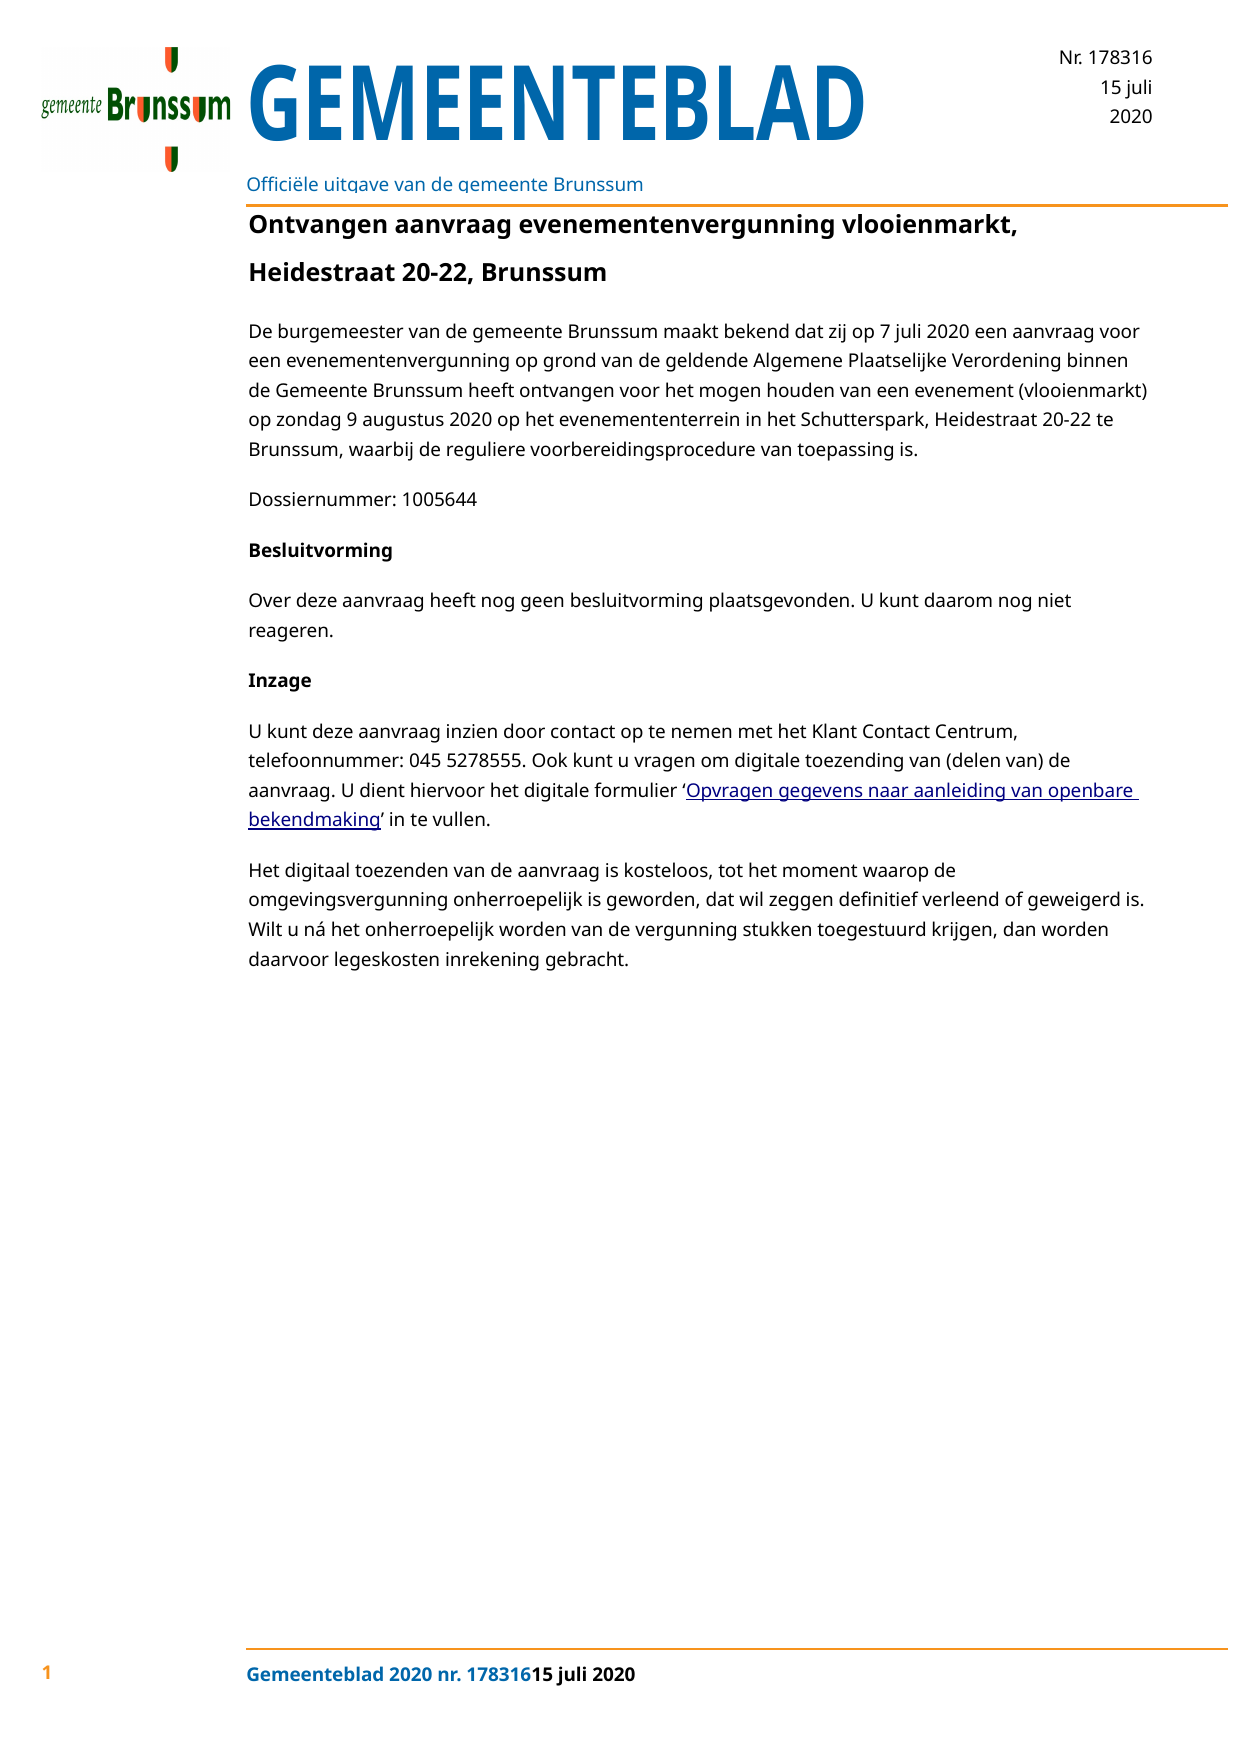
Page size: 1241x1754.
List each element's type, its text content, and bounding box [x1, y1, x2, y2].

text Ontvangen aanvraag evenementenvergunning vlooienmarkt, Heidestraat 20-22, Brunssum [248, 207, 1152, 288]
text Dossiernummer: 1005644 [248, 487, 1152, 512]
text Besluitvorming [248, 537, 1152, 563]
text Het digitaal toezenden van de aanvraag is kosteloos, tot het moment waarop de omgevingsvergunning onherroepelijk is geworden, dat wil zeggen definitief verleend of geweigerd is. Wilt u ná het onherroepelijk worden van de vergunning stukken toegestuurd krijgen, dan worden daarvoor legeskosten inrekening gebracht. [248, 857, 1152, 972]
text U kunt deze aanvraag inzien door contact op te nemen met het Klant Contact Centrum, telefoonnummer: 045 5278555. Ook kunt u vragen om digitale toezending van (delen van) de aanvraag. U dient hiervoor het digitale formulier ‘Opvragen gegevens naar aanleiding van openbare bekendmaking’ in te vullen. [248, 718, 1152, 832]
text Over deze aanvraag heeft nog geen besluitvorming plaatsgevonden. U kunt daarom nog niet reageren. [248, 587, 1152, 643]
text De burgemeester van de gemeente Brunssum maakt bekend dat zij op 7 juli 2020 een aanvraag voor een evenementenvergunning op grond van de geldende Algemene Plaatselijke Verordening binnen de Gemeente Brunssum heeft ontvangen voor het mogen houden van een evenement (vlooienmarkt) op zondag 9 augustus 2020 op het evenemententerrein in het Schutterspark, Heidestraat 20-22 te Brunssum, waarbij de reguliere voorbereidingsprocedure van toepassing is. [248, 318, 1152, 462]
picture [41, 47, 231, 172]
text Inzage [248, 667, 1152, 693]
